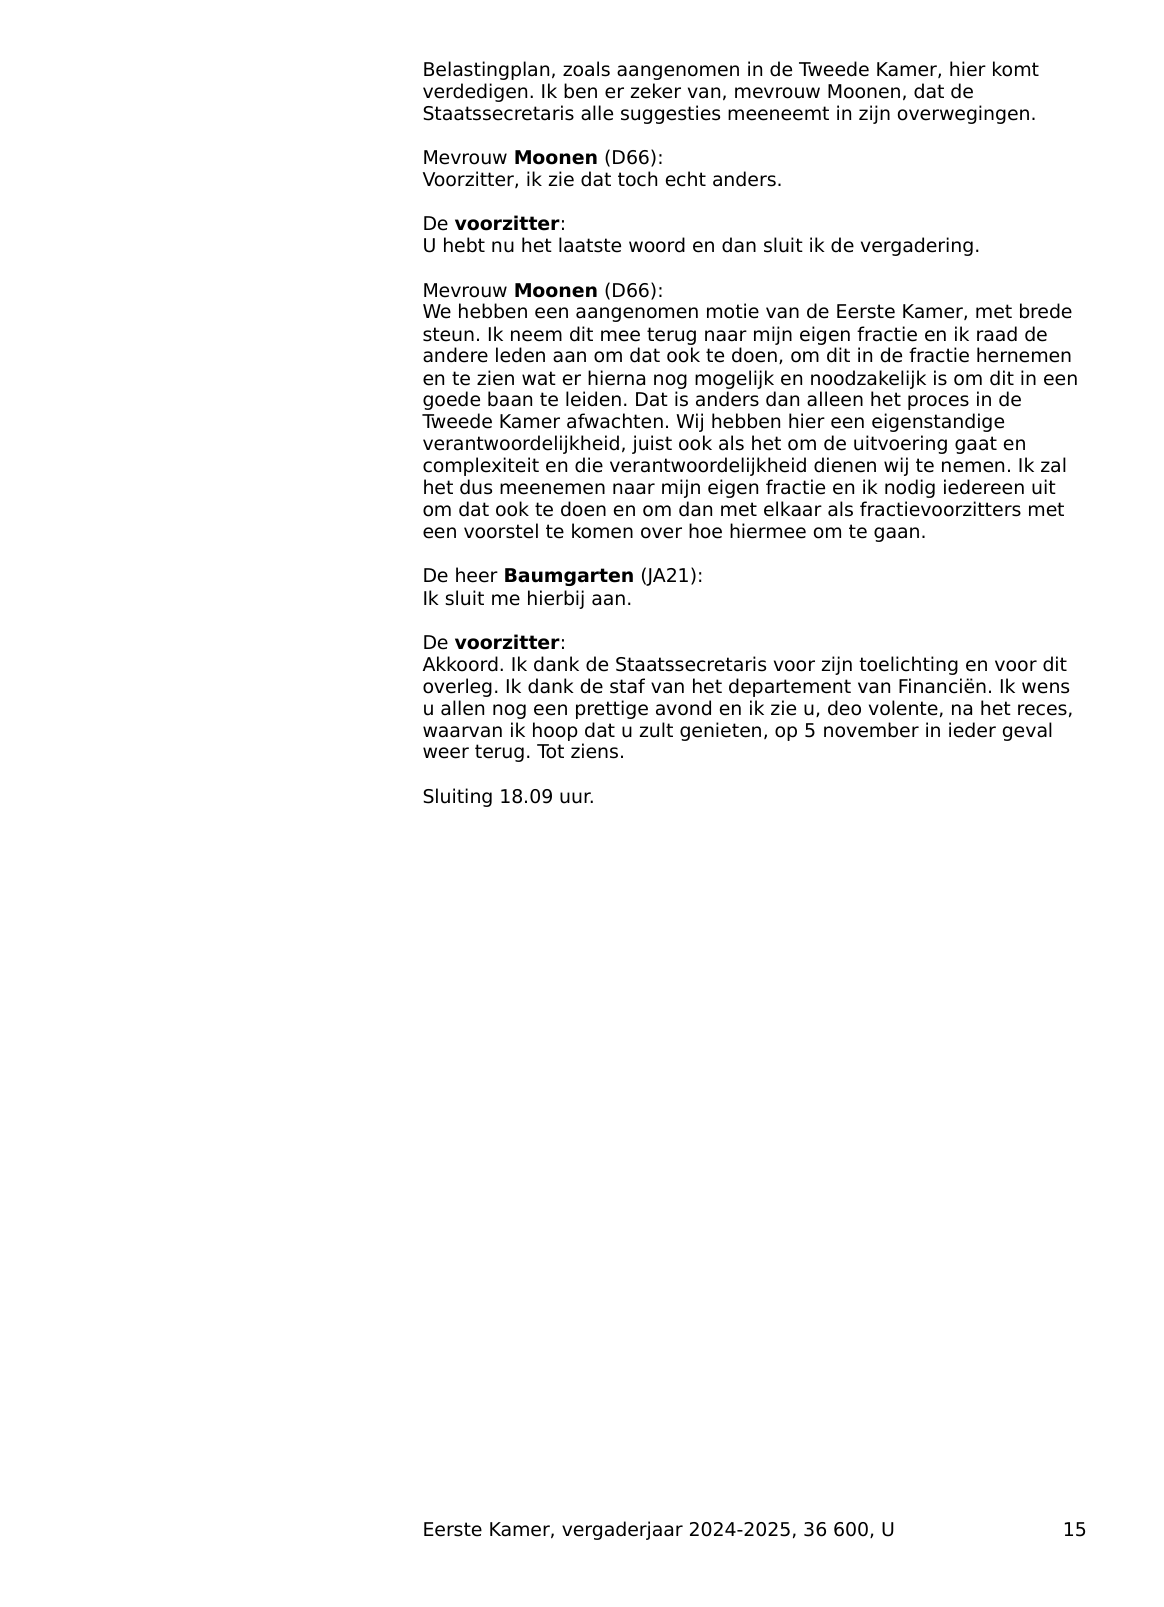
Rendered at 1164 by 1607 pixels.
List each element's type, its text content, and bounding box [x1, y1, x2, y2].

text U hebt nu het laatste woord en dan sluit ik de vergadering. [422, 235, 1087, 257]
text Belastingplan, zoals aangenomen in de Tweede Kamer, hier komt verdedigen. Ik ben er zeker van, mevrouw Moonen, dat de Staatssecretaris alle suggesties meeneemt in zijn overwegingen. [422, 59, 1087, 125]
text Akkoord. Ik dank de Staatssecretaris voor zijn toelichting en voor dit overleg. Ik dank de staf van het departement van Financiën. Ik wens u allen nog een prettige avond en ik zie u, deo volente, na het reces, waarvan ik hoop dat u zult genieten, op 5 november in ieder geval weer terug. Tot ziens. [422, 653, 1087, 763]
text Mevrouw Moonen (D66): [422, 147, 1087, 169]
text De voorzitter: [422, 632, 1087, 653]
text De voorzitter: [422, 213, 1087, 235]
text Sluiting 18.09 uur. [422, 786, 1087, 808]
text Voorzitter, ik zie dat toch echt anders. [422, 169, 1087, 191]
text Mevrouw Moonen (D66): [422, 279, 1087, 301]
text We hebben een aangenomen motie van de Eerste Kamer, met brede steun. Ik neem dit mee terug naar mijn eigen fractie en ik raad de andere leden aan om dat ook te doen, om dit in de fractie hernemen en te zien wat er hierna nog mogelijk en noodzakelijk is om dit in een goede baan te leiden. Dat is anders dan alleen het proces in de Tweede Kamer afwachten. Wij hebben hier een eigenstandige verantwoordelijkheid, juist ook als het om de uitvoering gaat en complexiteit en die verantwoordelijkheid dienen wij te nemen. Ik zal het dus meenemen naar mijn eigen fractie en ik nodig iedereen uit om dat ook te doen en om dan met elkaar als fractievoorzitters met een voorstel te komen over hoe hiermee om te gaan. [422, 301, 1087, 543]
text De heer Baumgarten (JA21): [422, 565, 1087, 587]
text Ik sluit me hierbij aan. [422, 587, 1087, 609]
